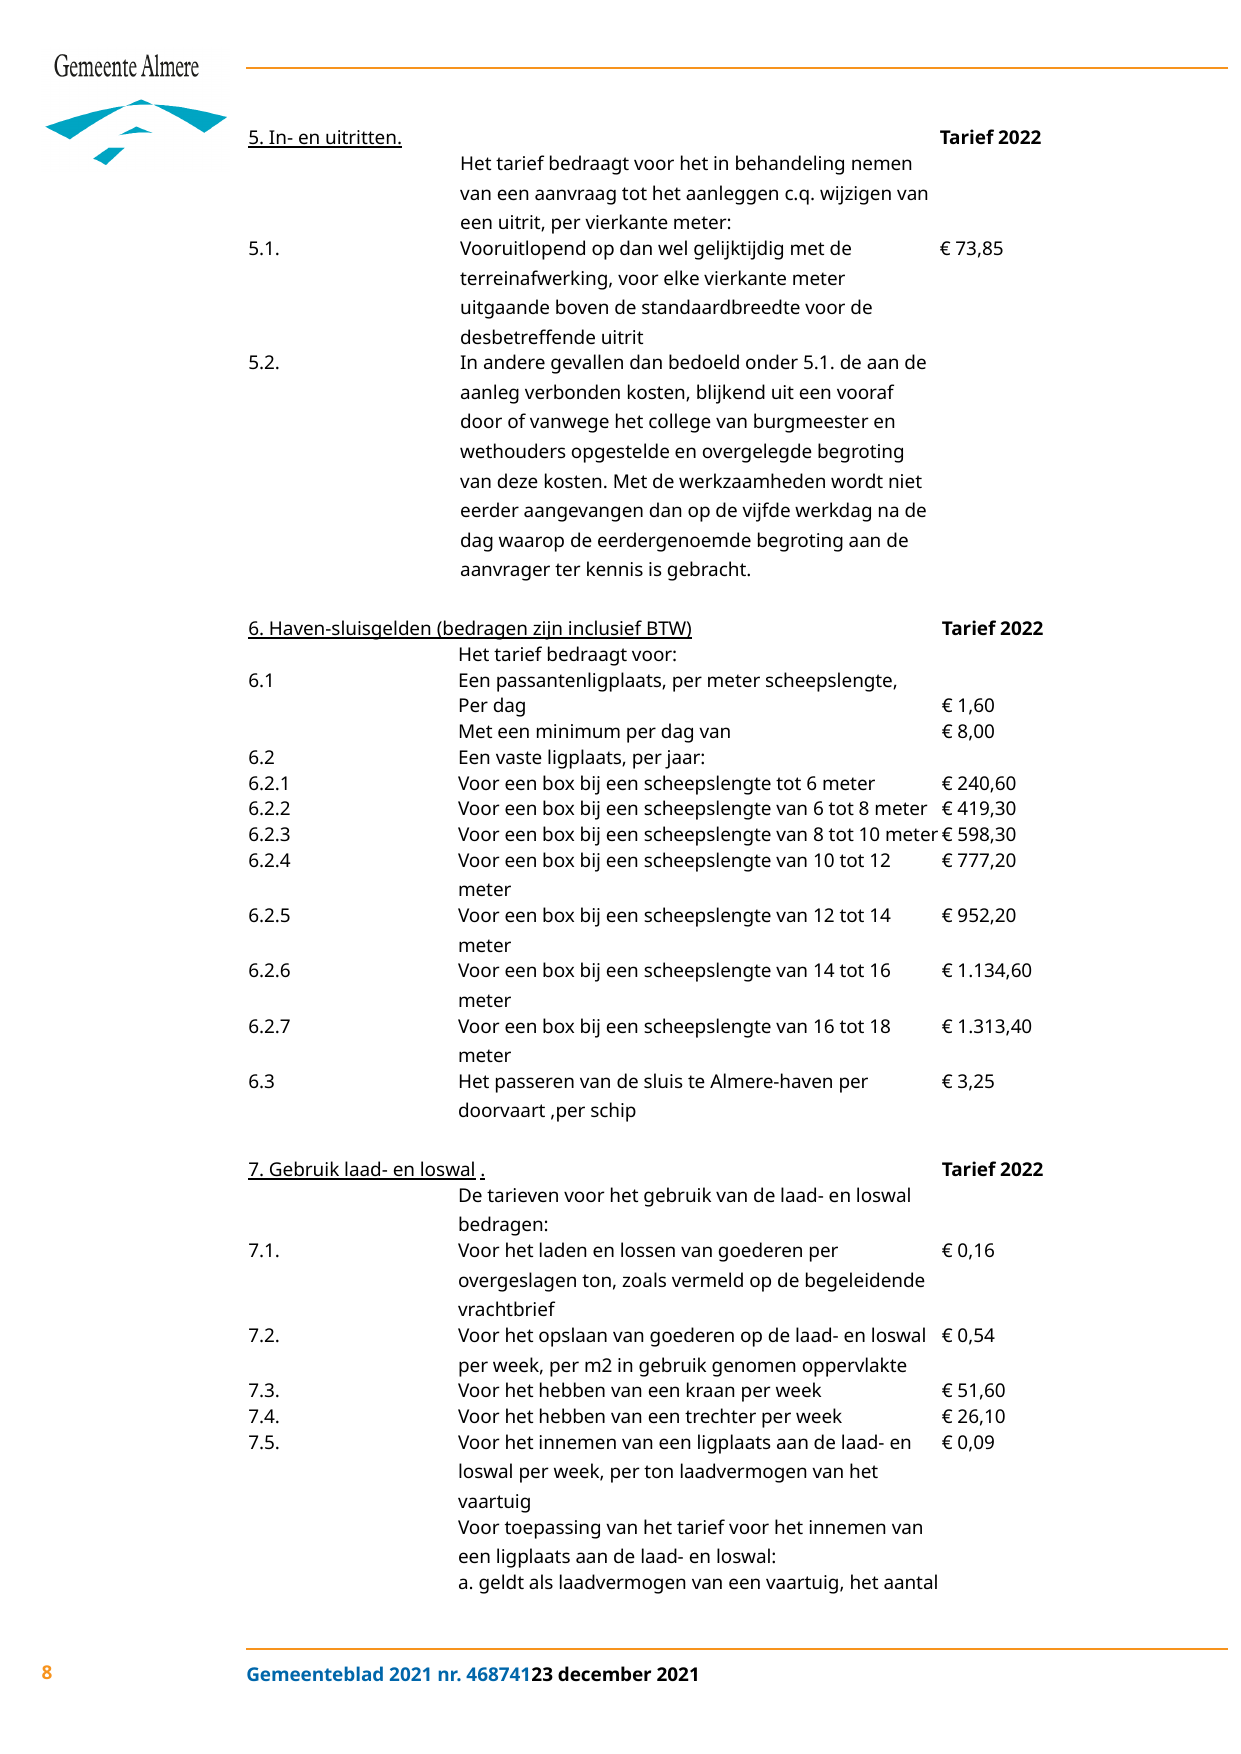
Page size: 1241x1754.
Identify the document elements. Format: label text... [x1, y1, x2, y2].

table_cell 6.2.2 [248, 795, 458, 821]
table_cell Voor een box bij een scheepslengte van 10 tot 12 meter [458, 847, 942, 902]
table_cell [248, 641, 458, 667]
table_header Tarief 2022 [940, 125, 1152, 150]
table_cell Een vaste ligplaats, per jaar: [458, 744, 942, 770]
table_cell [248, 693, 458, 718]
table_cell Voor het innemen van een ligplaats aan de laad- en loswal per week, per ton laadvermogen van het vaartuig [458, 1429, 942, 1514]
table_cell Voor een box bij een scheepslengte tot 6 meter [458, 770, 942, 795]
table_cell € 0,54 [942, 1322, 1152, 1378]
table_cell Een passantenligplaats, per meter scheepslengte, [458, 667, 942, 692]
table_cell € 51,60 [942, 1378, 1152, 1403]
table_cell [942, 744, 1152, 770]
table_cell 6.2.4 [248, 847, 458, 902]
table_cell Vooruitlopend op dan wel gelijktijdig met de terreinafwerking, voor elke vierkante meter uitgaande boven de standaardbreedte voor de desbetreffende uitrit [460, 235, 939, 349]
table_cell 6.2 [248, 744, 458, 770]
table_cell Per dag [458, 693, 942, 718]
table_cell € 73,85 [940, 235, 1152, 349]
table_cell 7.5. [248, 1429, 458, 1514]
table_cell € 240,60 [942, 770, 1152, 795]
table_cell Voor een box bij een scheepslengte van 6 tot 8 meter [458, 795, 942, 821]
table_header Tarief 2022 [942, 1156, 1152, 1182]
table_cell 6.1 [248, 667, 458, 692]
table_header Tarief 2022 [942, 615, 1152, 641]
table_cell [248, 150, 460, 235]
table_cell Voor een box bij een scheepslengte van 16 tot 18 meter [458, 1013, 942, 1068]
table_cell Voor het hebben van een kraan per week [458, 1378, 942, 1403]
table_cell € 1.313,40 [942, 1013, 1152, 1068]
table_cell € 3,25 [942, 1068, 1152, 1123]
table_cell Voor het opslaan van goederen op de laad- en loswal per week, per m2 in gebruik genomen oppervlakte [458, 1322, 942, 1378]
table_cell 7.4. [248, 1403, 458, 1429]
table_cell € 598,30 [942, 821, 1152, 847]
table_cell € 26,10 [942, 1403, 1152, 1429]
table_cell 7.3. [248, 1378, 458, 1403]
table_cell [248, 1182, 458, 1237]
table_cell [942, 667, 1152, 692]
table_header 6. Haven-sluisgelden (bedragen zijn inclusief BTW) [248, 615, 942, 641]
table_cell [940, 350, 1152, 582]
table_cell 6.2.1 [248, 770, 458, 795]
table_cell 6.2.6 [248, 958, 458, 1013]
table_cell Voor het laden en lossen van goederen per overgeslagen ton, zoals vermeld op de begeleidende vrachtbrief [458, 1238, 942, 1322]
table_cell Het passeren van de sluis te Almere-haven per doorvaart ,per schip [458, 1068, 942, 1123]
table_cell Voor het hebben van een trechter per week [458, 1403, 942, 1429]
table_cell 6.2.3 [248, 821, 458, 847]
table_cell [942, 1514, 1152, 1569]
table_cell [940, 150, 1152, 235]
table_cell 5.2. [248, 350, 460, 582]
table_cell 5.1. [248, 235, 460, 349]
table_header 5. In- en uitritten. [248, 125, 939, 150]
table_cell € 0,16 [942, 1238, 1152, 1322]
table_cell a. geldt als laadvermogen van een vaartuig, het aantal [458, 1569, 942, 1595]
table_cell Het tarief bedraagt voor: [458, 641, 942, 667]
table_cell In andere gevallen dan bedoeld onder 5.1. de aan de aanleg verbonden kosten, blijkend uit een vooraf door of vanwege het college van burgmeester en wethouders opgestelde en overgelegde begroting van deze kosten. Met de werkzaamheden wordt niet eerder aangevangen dan op de vijfde werkdag na de dag waarop de eerdergenoemde begroting aan de aanvrager ter kennis is gebracht. [460, 350, 939, 582]
table_cell Voor toepassing van het tarief voor het innemen van een ligplaats aan de laad- en loswal: [458, 1514, 942, 1569]
table_cell [942, 1569, 1152, 1595]
table_cell 7.2. [248, 1322, 458, 1378]
table_cell € 777,20 [942, 847, 1152, 902]
table_cell 6.2.5 [248, 902, 458, 957]
table_cell De tarieven voor het gebruik van de laad- en loswal bedragen: [458, 1182, 942, 1237]
table_cell Het tarief bedraagt voor het in behandeling nemen van een aanvraag tot het aanleggen c.q. wijzigen van een uitrit, per vierkante meter: [460, 150, 939, 235]
table_cell € 952,20 [942, 902, 1152, 957]
table_cell € 1,60 [942, 693, 1152, 718]
table_cell [248, 718, 458, 744]
table_cell Voor een box bij een scheepslengte van 14 tot 16 meter [458, 958, 942, 1013]
table_cell € 0,09 [942, 1429, 1152, 1514]
table_cell [942, 641, 1152, 667]
table_header 7. Gebruik laad- en loswal . [248, 1156, 942, 1182]
table_cell [942, 1182, 1152, 1237]
table_cell [248, 1514, 458, 1569]
table_cell € 8,00 [942, 718, 1152, 744]
picture [41, 47, 231, 172]
table_cell Voor een box bij een scheepslengte van 12 tot 14 meter [458, 902, 942, 957]
table_cell Voor een box bij een scheepslengte van 8 tot 10 meter [458, 821, 942, 847]
table_cell € 419,30 [942, 795, 1152, 821]
table_cell 7.1. [248, 1238, 458, 1322]
table_cell € 1.134,60 [942, 958, 1152, 1013]
table_cell 6.3 [248, 1068, 458, 1123]
table_cell Met een minimum per dag van [458, 718, 942, 744]
table_cell 6.2.7 [248, 1013, 458, 1068]
table_cell [248, 1569, 458, 1595]
